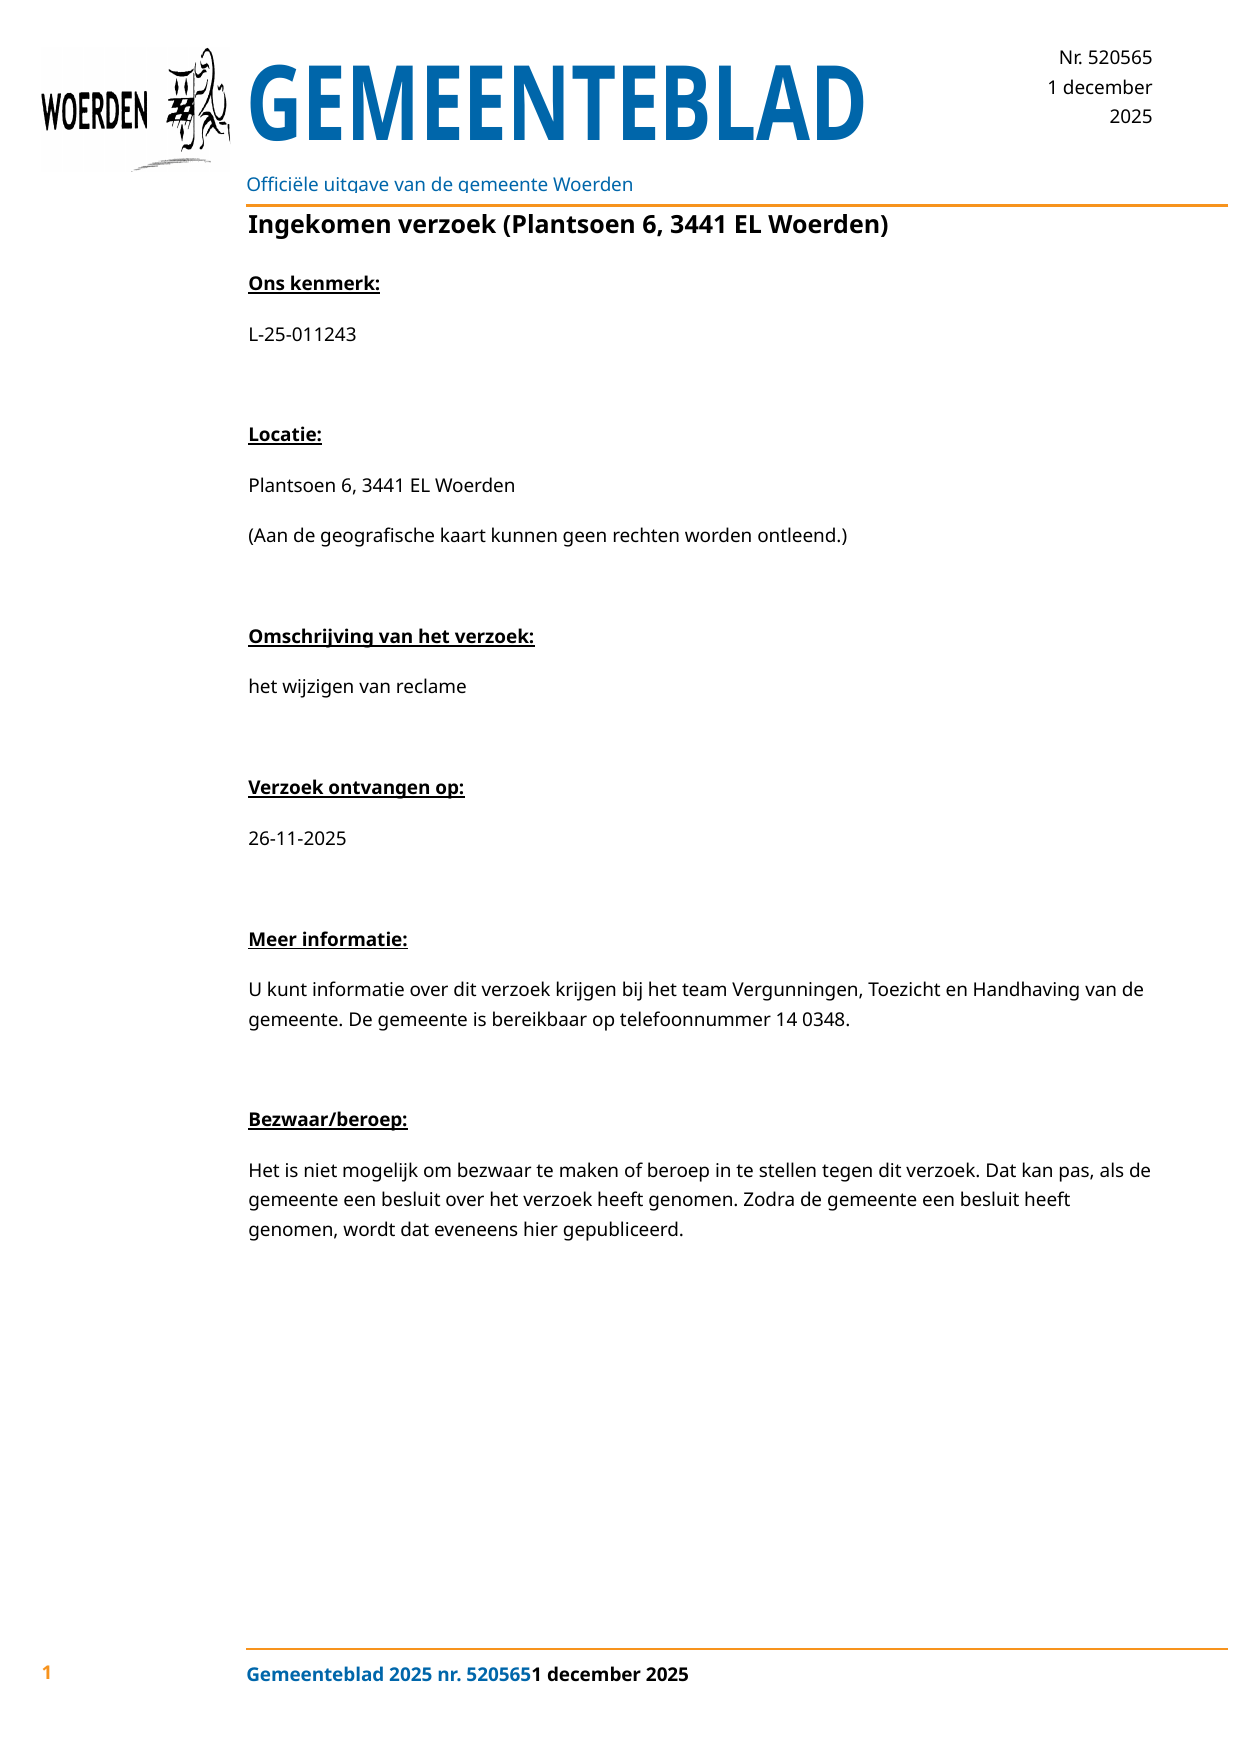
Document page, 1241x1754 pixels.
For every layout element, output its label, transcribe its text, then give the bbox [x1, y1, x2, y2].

picture [41, 47, 231, 172]
text U kunt informatie over dit verzoek krijgen bij het team Vergunningen, Toezicht en Handhaving van de gemeente. De gemeente is bereikbaar op telefoonnummer 14 0348. [248, 976, 1152, 1031]
text het wijzigen van reclame [248, 674, 1152, 699]
text Bezwaar/beroep: [248, 1107, 1152, 1132]
text Het is niet mogelijk om bezwaar te maken of beroep in te stellen tegen dit verzoek. Dat kan pas, als de gemeente een besluit over het verzoek heeft genomen. Zodra de gemeente een besluit heeft genomen, wordt dat eveneens hier gepubliceerd. [248, 1157, 1152, 1242]
text Verzoek ontvangen op: [248, 774, 1152, 800]
text Locatie: [248, 422, 1152, 447]
text Plantsoen 6, 3441 EL Woerden [248, 472, 1152, 498]
text Ons kenmerk: [248, 270, 1152, 296]
text 26-11-2025 [248, 825, 1152, 851]
text (Aan de geografische kaart kunnen geen rechten worden ontleend.) [248, 522, 1152, 548]
text Ingekomen verzoek (Plantsoen 6, 3441 EL Woerden) [248, 207, 1152, 241]
text Omschrijving van het verzoek: [248, 623, 1152, 649]
text Meer informatie: [248, 926, 1152, 951]
text L-25-011243 [248, 321, 1152, 346]
